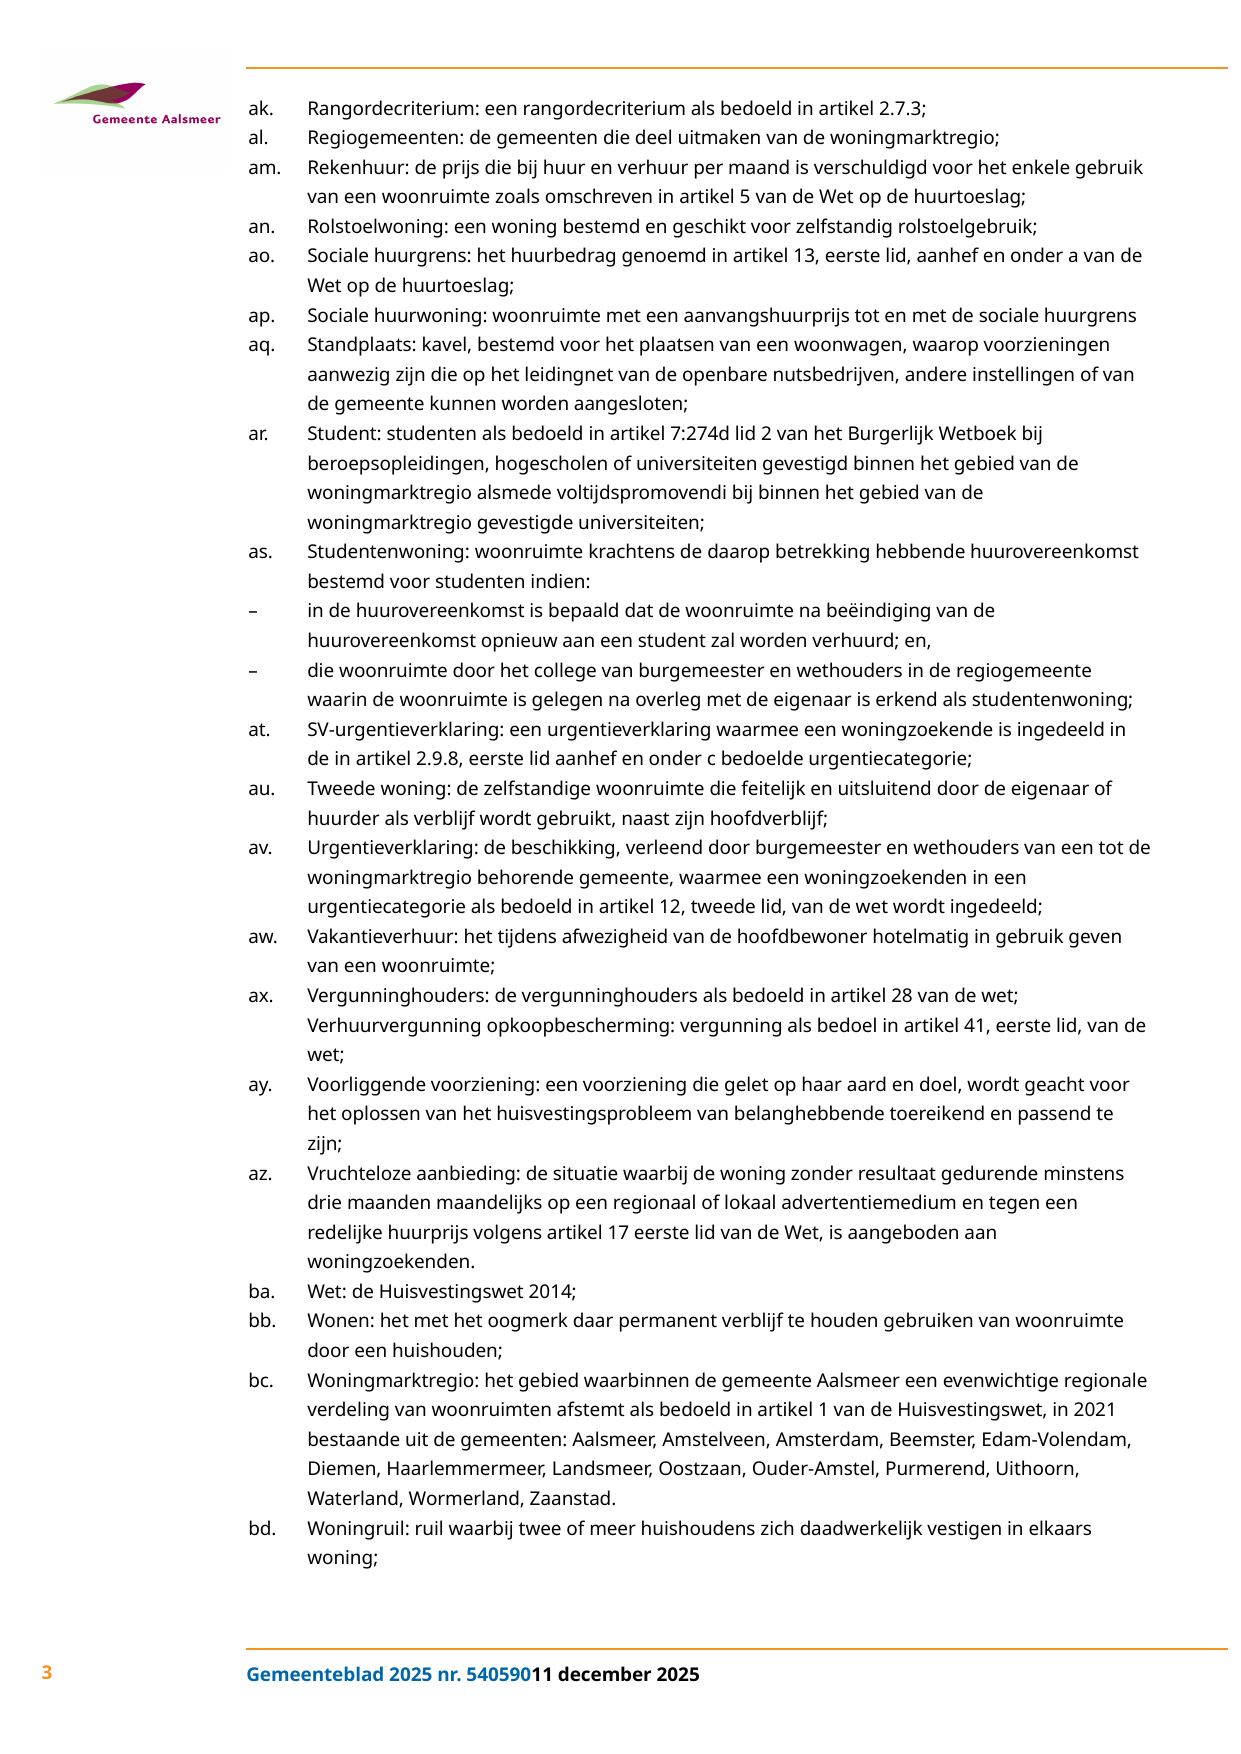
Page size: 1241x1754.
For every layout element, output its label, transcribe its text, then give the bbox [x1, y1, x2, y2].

list Sociale huurwoning: woonruimte met een aanvangshuurprijs tot en met de sociale huurgrens [248, 302, 1152, 328]
list Tweede woning: de zelfstandige woonruimte die feitelijk en uitsluitend door de eigenaar of huurder als verblijf wordt gebruikt, naast zijn hoofdverblijf; [248, 775, 1152, 831]
list die woonruimte door het college van burgemeester en wethouders in de regiogemeente waarin de woonruimte is gelegen na overleg met de eigenaar is erkend als studentenwoning; [248, 657, 1152, 712]
list Woningmarktregio: het gebied waarbinnen de gemeente Aalsmeer een evenwichtige regionale verdeling van woonruimten afstemt als bedoeld in artikel 1 van de Huisvestingswet, in 2021 bestaande uit de gemeenten: Aalsmeer, Amstelveen, Amsterdam, Beemster, Edam-Volendam, Diemen, Haarlemmermeer, Landsmeer, Oostzaan, Ouder-Amstel, Purmerend, Uithoorn, Waterland, Wormerland, Zaanstad. [248, 1367, 1152, 1511]
list SV-urgentieverklaring: een urgentieverklaring waarmee een woningzoekende is ingedeeld in de in artikel 2.9.8, eerste lid aanhef en onder c bedoelde urgentiecategorie; [248, 716, 1152, 771]
list Sociale huurgrens: het huurbedrag genoemd in artikel 13, eerste lid, aanhef en onder a van de Wet op de huurtoeslag; [248, 243, 1152, 298]
list Rangordecriterium: een rangordecriterium als bedoeld in artikel 2.7.3; [248, 95, 1152, 121]
list Rekenhuur: de prijs die bij huur en verhuur per maand is verschuldigd voor het enkele gebruik van een woonruimte zoals omschreven in artikel 5 van de Wet op de huurtoeslag; [248, 154, 1152, 209]
list Woningruil: ruil waarbij twee of meer huishoudens zich daadwerkelijk vestigen in elkaars woning; [248, 1515, 1152, 1570]
list Student: studenten als bedoeld in artikel 7:274d lid 2 van het Burgerlijk Wetboek bij beroepsopleidingen, hogescholen of universiteiten gevestigd binnen het gebied van de woningmarktregio alsmede voltijdspromovendi bij binnen het gebied van de woningmarktregio gevestigde universiteiten; [248, 420, 1152, 535]
list Rolstoelwoning: een woning bestemd en geschikt voor zelfstandig rolstoelgebruik; [248, 213, 1152, 239]
picture [41, 47, 231, 172]
list Vruchteloze aanbieding: de situatie waarbij de woning zonder resultaat gedurende minstens drie maanden maandelijks op een regionaal of lokaal advertentiemedium en tegen een redelijke huurprijs volgens artikel 17 eerste lid van de Wet, is aangeboden aan woningzoekenden. [248, 1160, 1152, 1274]
list Wet: de Huisvestingswet 2014; [248, 1278, 1152, 1304]
list Studentenwoning: woonruimte krachtens de daarop betrekking hebbende huurovereenkomst bestemd voor studenten indien: [248, 538, 1152, 594]
list Vakantieverhuur: het tijdens afwezigheid van de hoofdbewoner hotelmatig in gebruik geven van een woonruimte; [248, 923, 1152, 978]
list Wonen: het met het oogmerk daar permanent verblijf te houden gebruiken van woonruimte door een huishouden; [248, 1308, 1152, 1363]
list Voorliggende voorziening: een voorziening die gelet op haar aard en doel, wordt geacht voor het oplossen van het huisvestingsprobleem van belanghebbende toereikend en passend te zijn; [248, 1071, 1152, 1156]
list Vergunninghouders: de vergunninghouders als bedoeld in artikel 28 van de wet; Verhuurvergunning opkoopbescherming: vergunning als bedoel in artikel 41, eerste lid, van de wet; [248, 982, 1152, 1067]
list in de huurovereenkomst is bepaald dat de woonruimte na beëindiging van de huurovereenkomst opnieuw aan een student zal worden verhuurd; en, [248, 598, 1152, 653]
list Urgentieverklaring: de beschikking, verleend door burgemeester en wethouders van een tot de woningmarktregio behorende gemeente, waarmee een woningzoekenden in een urgentiecategorie als bedoeld in artikel 12, tweede lid, van de wet wordt ingedeeld; [248, 834, 1152, 919]
list Regiogemeenten: de gemeenten die deel uitmaken van de woningmarktregio; [248, 124, 1152, 150]
list Standplaats: kavel, bestemd voor het plaatsen van een woonwagen, waarop voorzieningen aanwezig zijn die op het leidingnet van de openbare nutsbedrijven, andere instellingen of van de gemeente kunnen worden aangesloten; [248, 331, 1152, 416]
